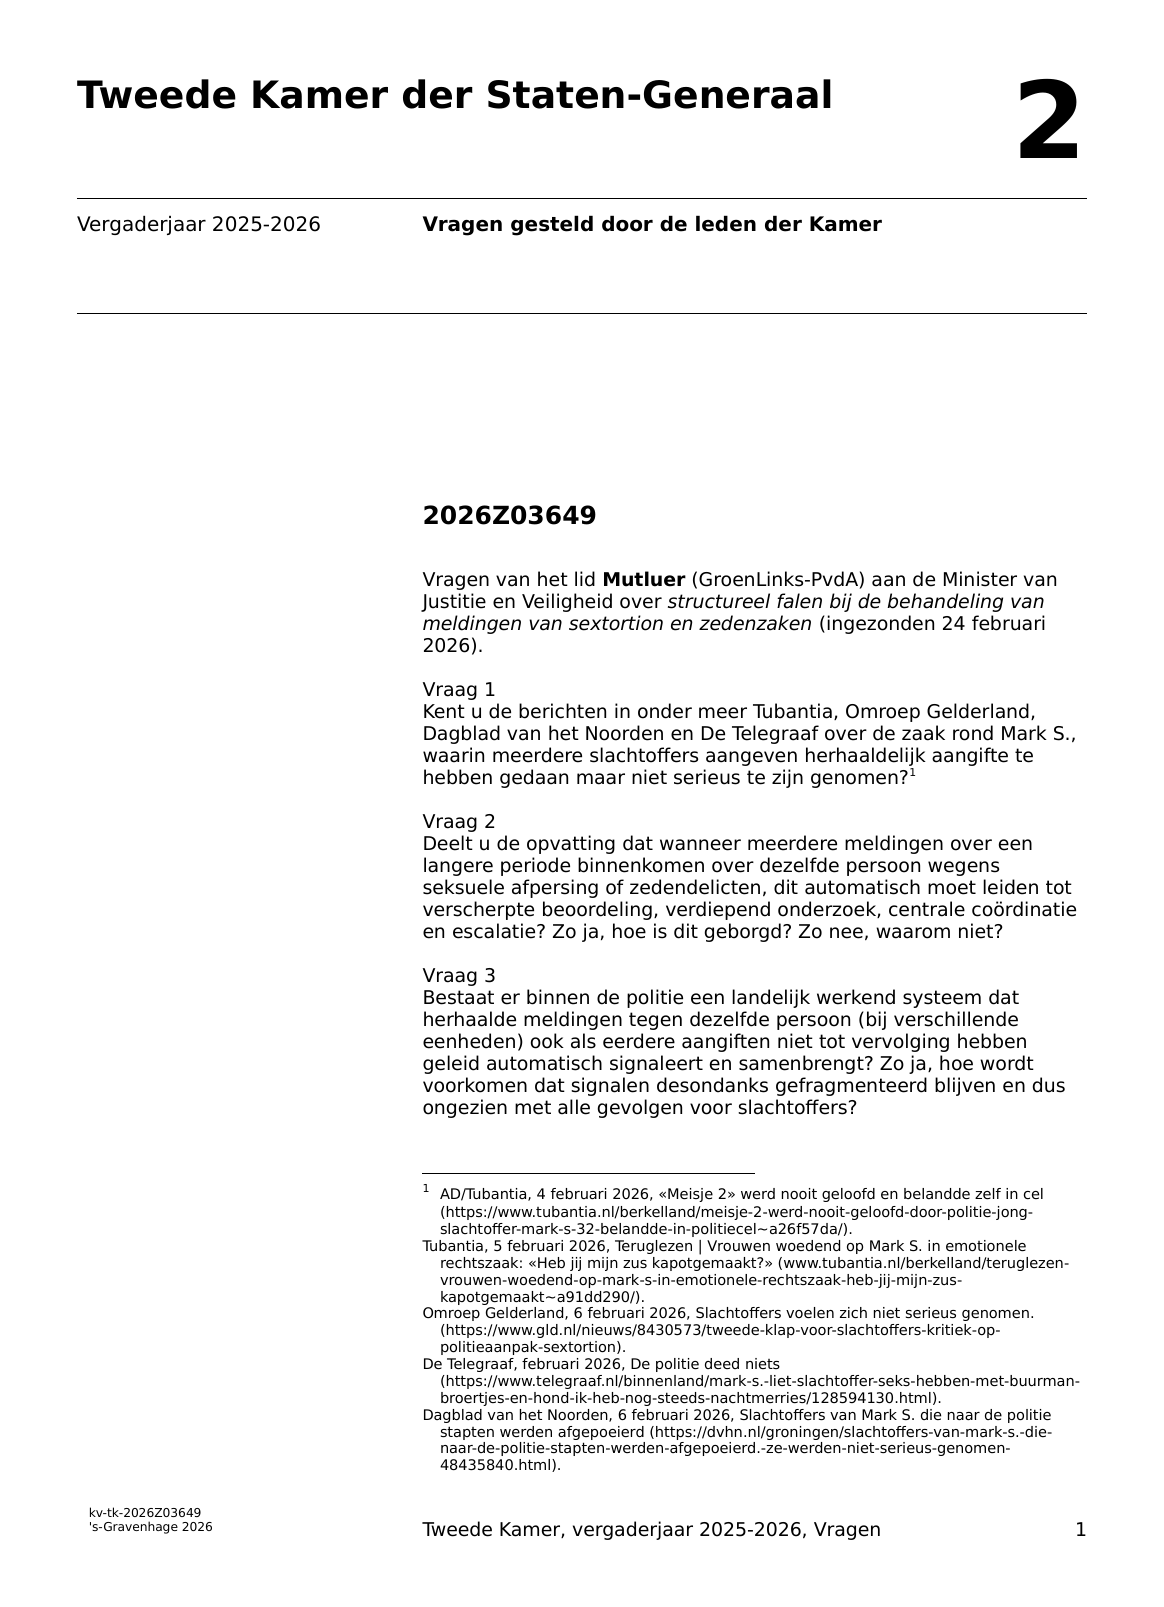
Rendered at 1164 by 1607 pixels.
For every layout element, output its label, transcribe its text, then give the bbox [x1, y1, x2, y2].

text AD/Tubantia, 4 februari 2026, «Meisje 2» werd nooit geloofd en belandde zelf in cel (https://www.tubantia.nl/berkelland/meisje-2-werd-nooit-geloofd-door-politie-jong-slachtoffer-mark-s-32-belandde-in-politiecel~a26f57da/). [422, 1182, 1087, 1238]
text Tubantia, 5 februari 2026, Teruglezen | Vrouwen woedend op Mark S. in emotionele rechtszaak: «Heb jij mijn zus kapotgemaakt?» (www.tubantia.nl/berkelland/teruglezen-vrouwen-woedend-op-mark-s-in-emotionele-rechtszaak-heb-jij-mijn-zus-kapotgemaakt~a91dd290/). [422, 1238, 1087, 1306]
text Deelt u de opvatting dat wanneer meerdere meldingen over een langere periode binnenkomen over dezelfde persoon wegens seksuele afpersing of zedendelicten, dit automatisch moet leiden tot verscherpte beoordeling, verdiepend onderzoek, centrale coördinatie en escalatie? Zo ja, hoe is dit geborgd? Zo nee, waarom niet? [422, 833, 1087, 943]
table_cell Vragen gesteld door de leden der Kamer [422, 199, 1087, 313]
text Omroep Gelderland, 6 februari 2026, Slachtoffers voelen zich niet serieus genomen. (https://www.gld.nl/nieuws/8430573/tweede-klap-voor-slachtoffers-kritiek-op-politieaanpak-sextortion). [422, 1306, 1087, 1356]
table_header Tweede Kamer der Staten-Generaal [77, 59, 886, 198]
table_header 2 [886, 59, 1087, 198]
text Vraag 3 [422, 965, 1087, 987]
text De Telegraaf, februari 2026, De politie deed niets (https://www.telegraaf.nl/binnenland/mark-s.-liet-slachtoffer-seks-hebben-met-buurman-broertjes-en-hond-ik-heb-nog-steeds-nachtmerries/128594130.html). [422, 1356, 1087, 1407]
text 2026Z03649 [422, 501, 1087, 531]
text Vraag 2 [422, 811, 1087, 833]
text Kent u de berichten in onder meer Tubantia, Omroep Gelderland, Dagblad van het Noorden en De Telegraaf over de zaak rond Mark S., waarin meerdere slachtoffers aangeven herhaaldelijk aangifte te hebben gedaan maar niet serieus te zijn genomen? [422, 701, 1087, 789]
table_cell Vergaderjaar 2025-2026 [77, 199, 422, 313]
text 's-Gravenhage 2026 [88, 1520, 323, 1534]
text Vraag 1 [422, 679, 1087, 701]
text Vragen van het lid Mutluer (GroenLinks-PvdA) aan de Minister van Justitie en Veiligheid over structureel falen bij de behandeling van meldingen van sextortion en zedenzaken (ingezonden 24 februari 2026). [422, 569, 1087, 657]
text kv-tk-2026Z03649 [88, 1506, 323, 1520]
text Bestaat er binnen de politie een landelijk werkend systeem dat herhaalde meldingen tegen dezelfde persoon (bij verschillende eenheden) ook als eerdere aangiften niet tot vervolging hebben geleid automatisch signaleert en samenbrengt? Zo ja, hoe wordt voorkomen dat signalen desondanks gefragmenteerd blijven en dus ongezien met alle gevolgen voor slachtoffers? [422, 987, 1087, 1119]
text Dagblad van het Noorden, 6 februari 2026, Slachtoffers van Mark S. die naar de politie stapten werden afgepoeierd (https://dvhn.nl/groningen/slachtoffers-van-mark-s.-die-naar-de-politie-stapten-werden-afgepoeierd.-ze-werden-niet-serieus-genomen-48435840.html). [422, 1407, 1087, 1474]
